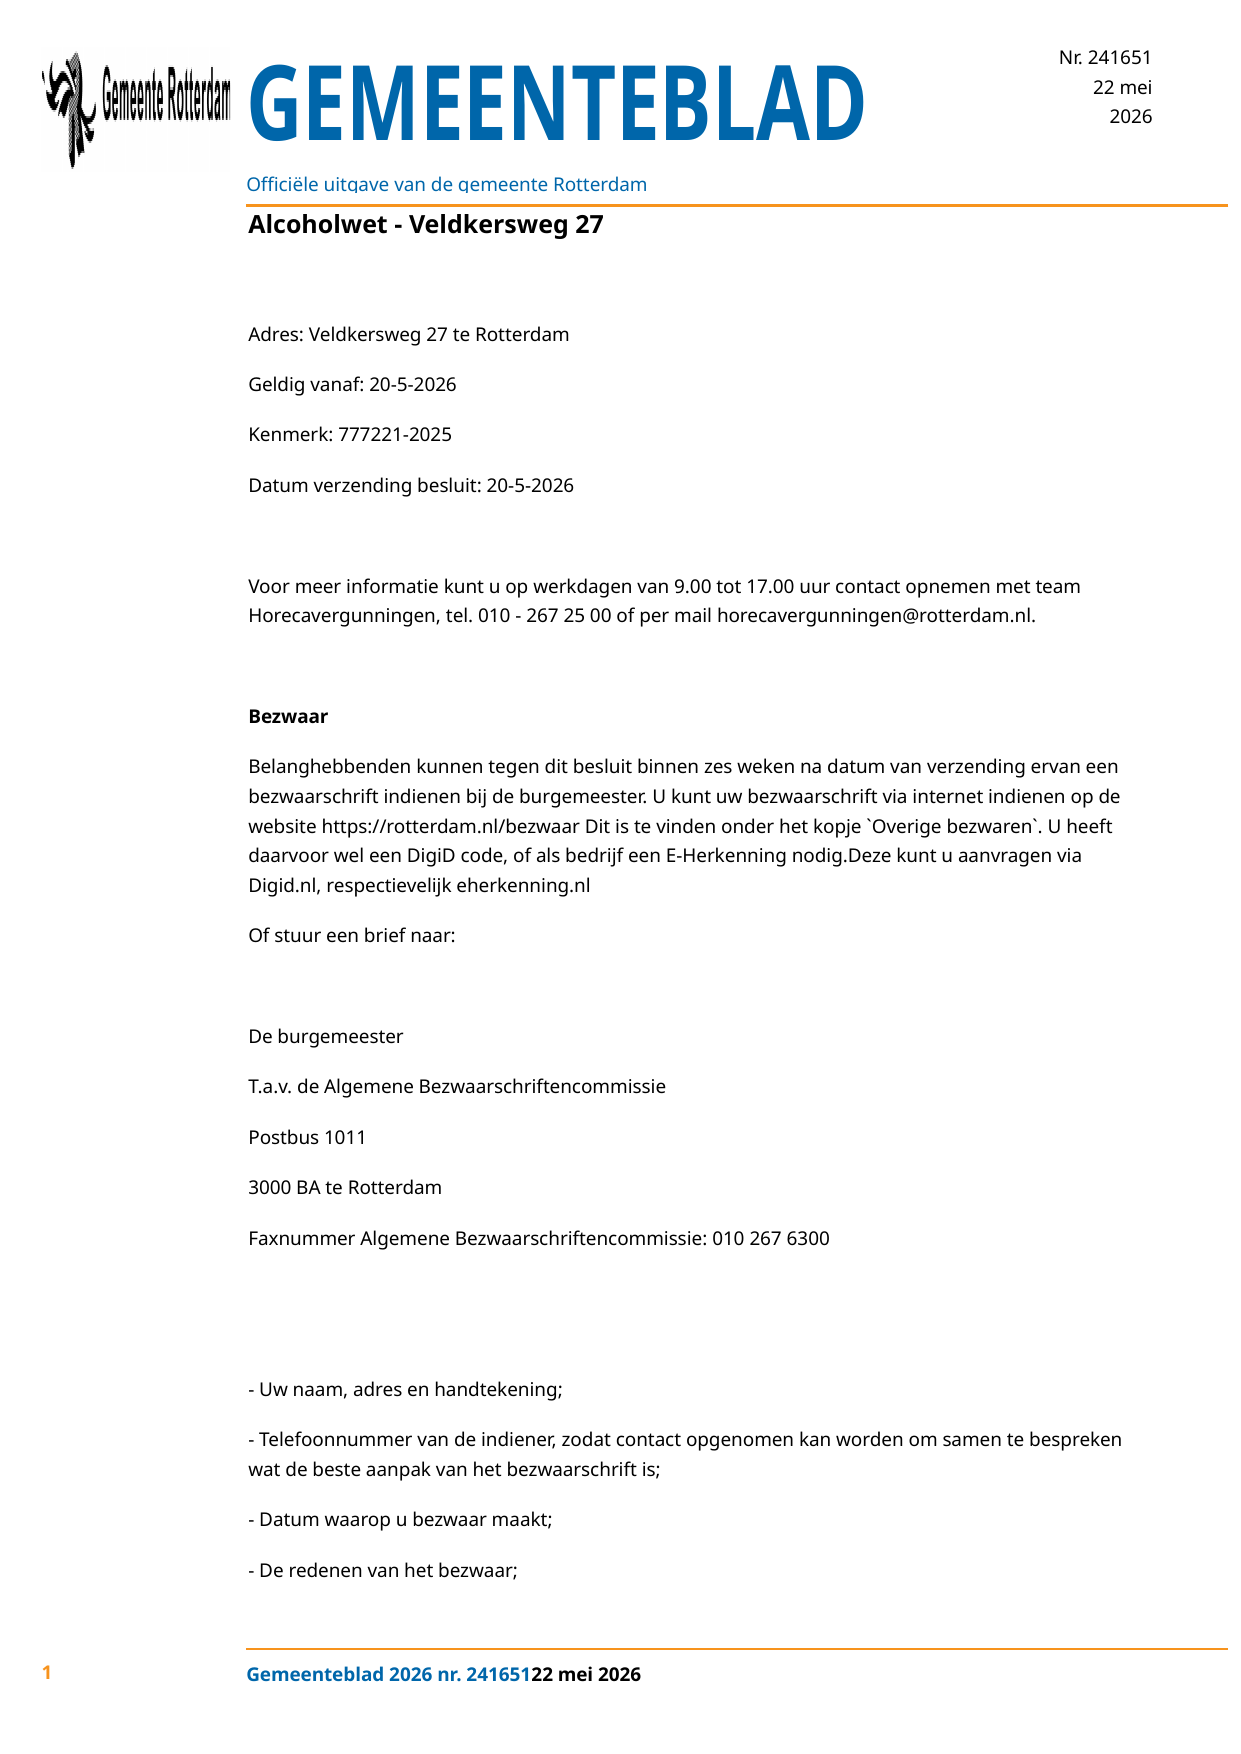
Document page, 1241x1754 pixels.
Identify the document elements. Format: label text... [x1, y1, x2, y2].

picture [41, 47, 231, 172]
text Datum verzending besluit: 20-5-2026 [248, 472, 1152, 498]
text T.a.v. de Algemene Bezwaarschriftencommissie [248, 1074, 1152, 1099]
text Postbus 1011 [248, 1124, 1152, 1150]
text Bezwaar [248, 703, 1152, 729]
text Faxnummer Algemene Bezwaarschriftencommissie: 010 267 6300 [248, 1225, 1152, 1251]
text De burgemeester [248, 1023, 1152, 1049]
text Adres: Veldkersweg 27 te Rotterdam [248, 321, 1152, 346]
text Belanghebbenden kunnen tegen dit besluit binnen zes weken na datum van verzending ervan een bezwaarschrift indienen bij de burgemeester. U kunt uw bezwaarschrift via internet indienen op de website https://rotterdam.nl/bezwaar Dit is te vinden onder het kopje `Overige bezwaren`. U heeft daarvoor wel een DigiD code, of als bedrijf een E-Herkenning nodig.Deze kunt u aanvragen via Digid.nl, respectievelijk eherkenning.nl [248, 754, 1152, 898]
text Voor meer informatie kunt u op werkdagen van 9.00 tot 17.00 uur contact opnemen met team Horecavergunningen, tel. 010 - 267 25 00 of per mail horecavergunningen@rotterdam.nl. [248, 573, 1152, 628]
text - Datum waarop u bezwaar maakt; [248, 1507, 1152, 1532]
text Of stuur een brief naar: [248, 922, 1152, 948]
text - Uw naam, adres en handtekening; [248, 1376, 1152, 1402]
text 3000 BA te Rotterdam [248, 1174, 1152, 1200]
text - De redenen van het bezwaar; [248, 1557, 1152, 1583]
text - Telefoonnummer van de indiener, zodat contact opgenomen kan worden om samen te bespreken wat de beste aanpak van het bezwaarschrift is; [248, 1427, 1152, 1482]
text Geldig vanaf: 20-5-2026 [248, 371, 1152, 397]
text Alcoholwet - Veldkersweg 27 [248, 207, 1152, 241]
text Kenmerk: 777221-2025 [248, 422, 1152, 447]
